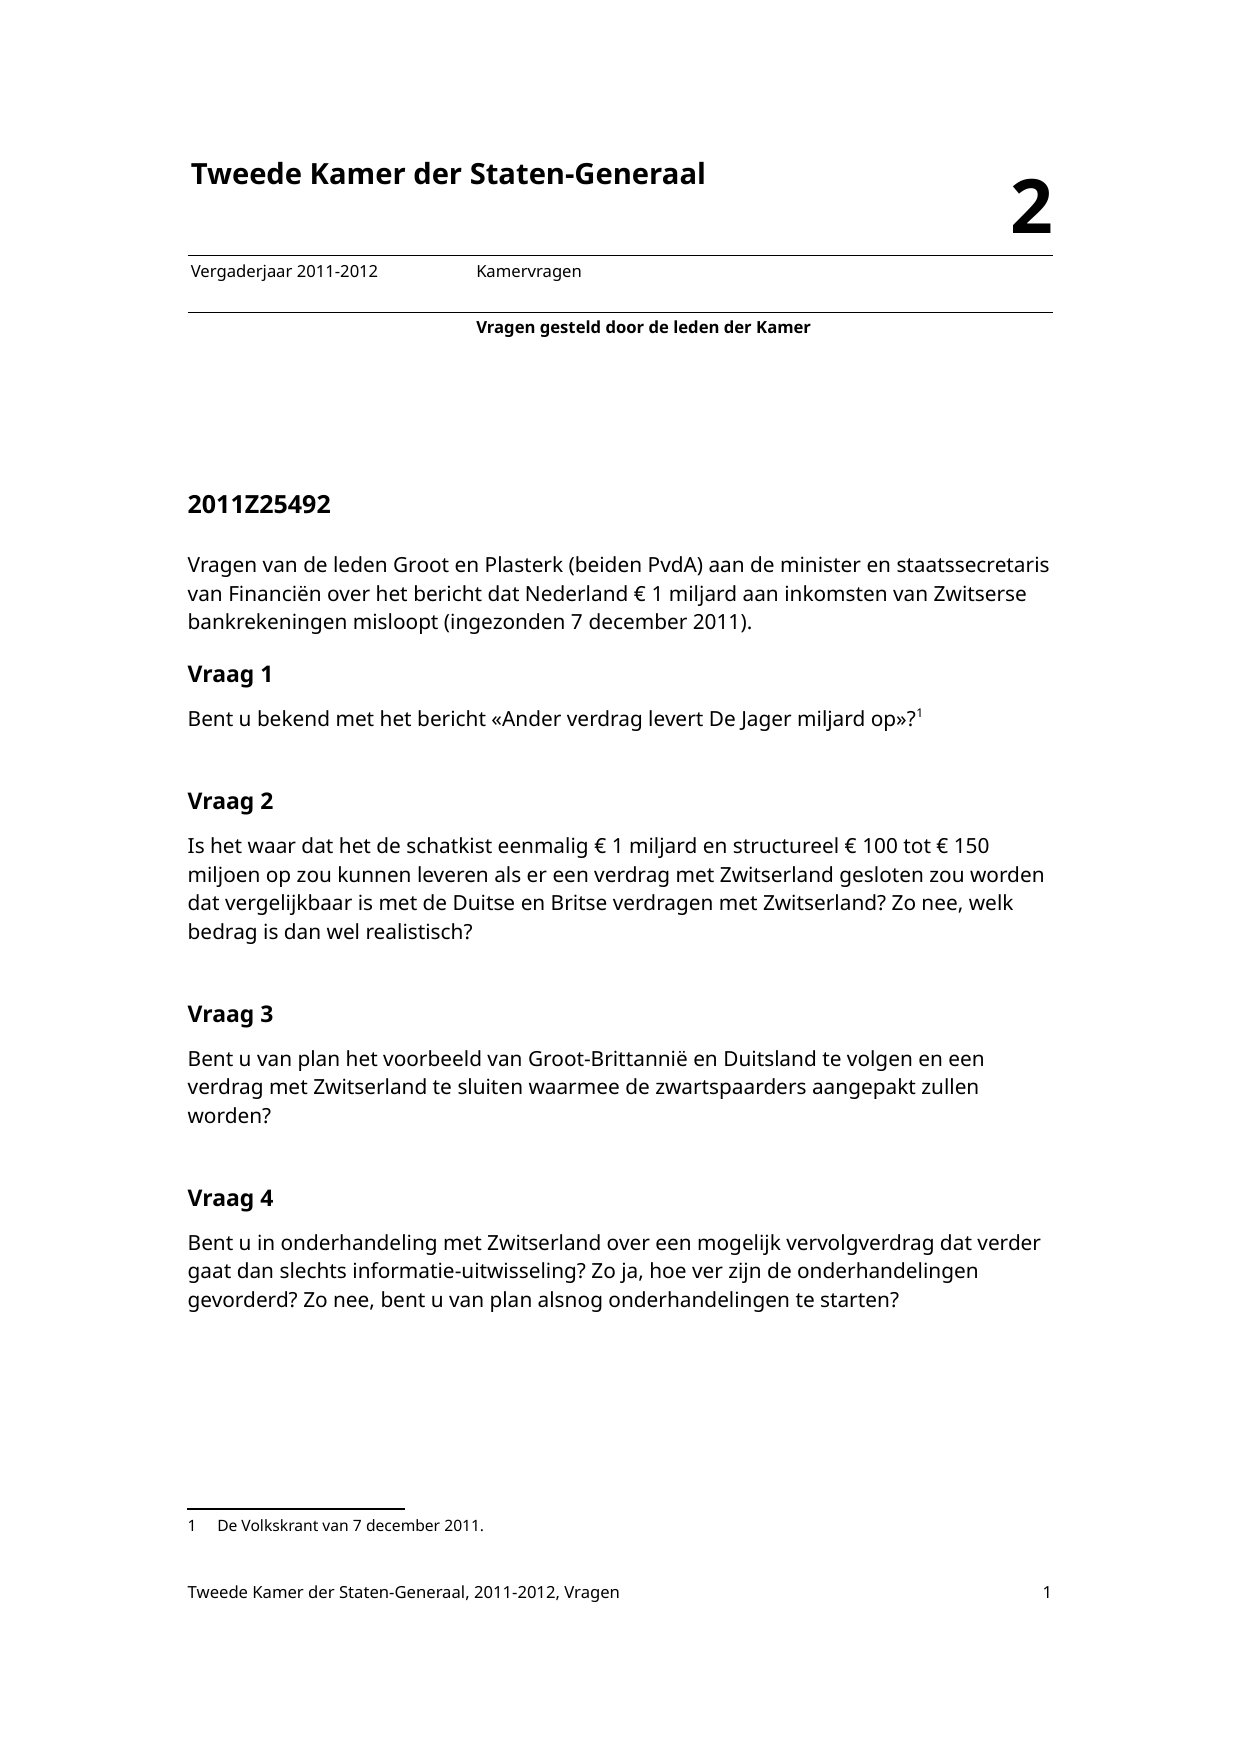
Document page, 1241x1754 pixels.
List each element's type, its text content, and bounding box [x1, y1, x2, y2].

text De Volkskrant van 7 december 2011. [187, 1508, 1053, 1536]
subtitle Vraag 3 [187, 998, 1053, 1029]
subtitle Vraag 4 [187, 1182, 1053, 1213]
table_header 2 [880, 150, 1053, 255]
text Bent u bekend met het bericht «Ander verdrag levert De Jager miljard op»? [187, 704, 1053, 733]
text 2011Z25492 [187, 487, 1053, 521]
table_header Tweede Kamer der Staten-Generaal [188, 150, 879, 255]
text Bent u van plan het voorbeeld van Groot-Brittannië en Duitsland te volgen en een verdrag met Zwitserland te sluiten waarmee de zwartspaarders aangepakt zullen worden? [187, 1044, 1053, 1129]
subtitle Vraag 2 [187, 785, 1053, 817]
table_cell Kamervragen [473, 256, 1053, 312]
subtitle Vraag 1 [187, 658, 1053, 689]
text Bent u in onderhandeling met Zwitserland over een mogelijk vervolgverdrag dat verder gaat dan slechts informatie-uitwisseling? Zo ja, hoe ver zijn de onderhandelingen gevorderd? Zo nee, bent u van plan alsnog onderhandelingen te starten? [187, 1228, 1053, 1313]
table_cell [188, 313, 473, 339]
text Vragen van de leden Groot en Plasterk (beiden PvdA) aan de minister en staatssecretaris van Financiën over het bericht dat Nederland € 1 miljard aan inkomsten van Zwitserse bankrekeningen misloopt (ingezonden 7 december 2011). [187, 550, 1053, 636]
text Is het waar dat het de schatkist eenmalig € 1 miljard en structureel € 100 tot € 150 miljoen op zou kunnen leveren als er een verdrag met Zwitserland gesloten zou worden dat vergelijkbaar is met de Duitse en Britse verdragen met Zwitserland? Zo nee, welk bedrag is dan wel realistisch? [187, 832, 1053, 945]
table_cell Vergaderjaar 2011-2012 [188, 256, 473, 312]
table_cell Vragen gesteld door de leden der Kamer [473, 313, 1053, 339]
